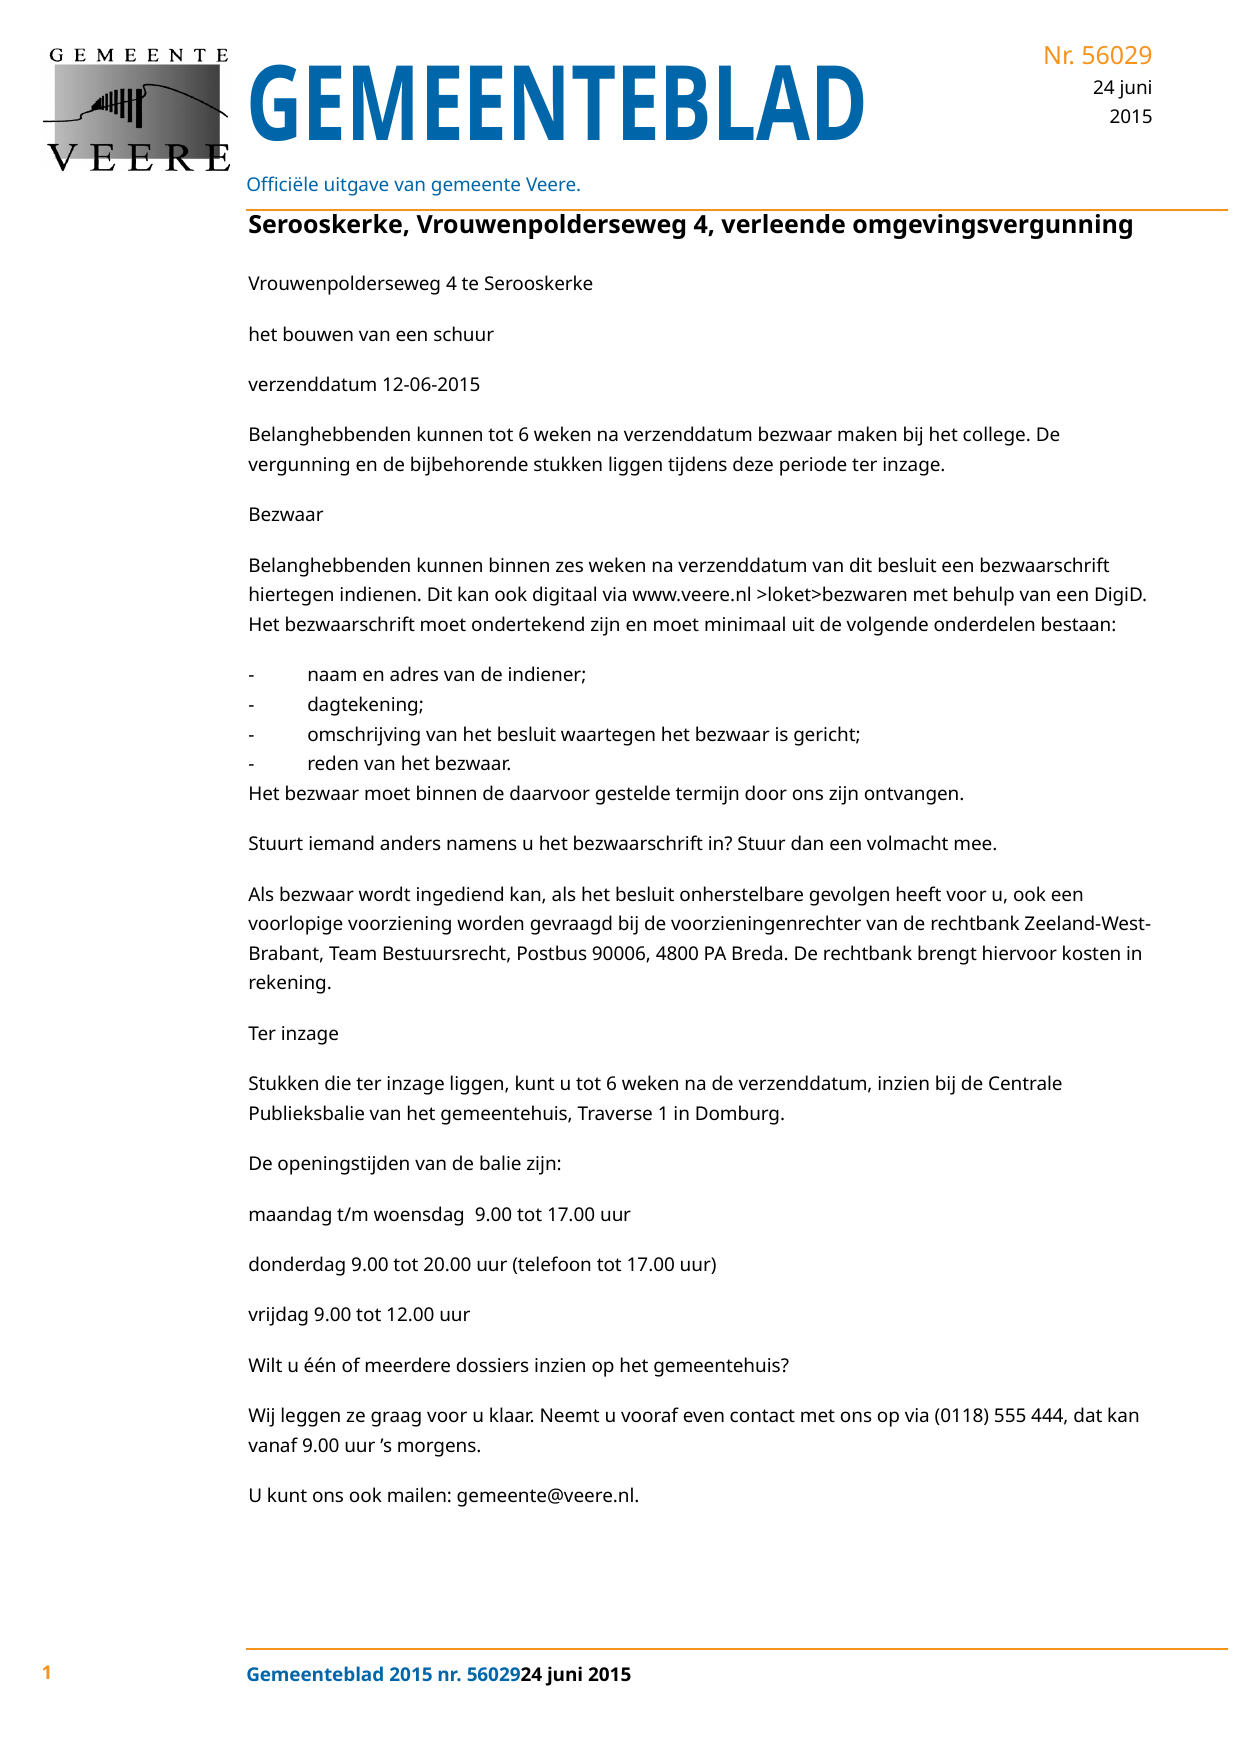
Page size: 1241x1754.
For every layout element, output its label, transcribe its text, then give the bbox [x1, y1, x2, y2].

list dagtekening; [248, 691, 1152, 717]
text het bouwen van een schuur [248, 321, 1152, 346]
list reden van het bezwaar. [248, 750, 1152, 776]
list naam en adres van de indiener; [248, 662, 1152, 687]
text Het bezwaar moet binnen de daarvoor gestelde termijn door ons zijn ontvangen. [248, 780, 1152, 806]
text Wij leggen ze graag voor u klaar. Neemt u vooraf even contact met ons op via (0118) 555 444, dat kan vanaf 9.00 uur ’s morgens. [248, 1402, 1152, 1458]
text Ter inzage [248, 1020, 1152, 1046]
text maandag t/m woensdag 9.00 tot 17.00 uur [248, 1201, 1152, 1226]
text donderdag 9.00 tot 20.00 uur (telefoon tot 17.00 uur) [248, 1251, 1152, 1277]
text verzenddatum 12-06-2015 [248, 371, 1152, 397]
text Bezwaar [248, 502, 1152, 527]
text Belanghebbenden kunnen binnen zes weken na verzenddatum van dit besluit een bezwaarschrift hiertegen indienen. Dit kan ook digitaal via www.veere.nl >loket>bezwaren met behulp van een DigiD. Het bezwaarschrift moet ondertekend zijn en moet minimaal uit de volgende onderdelen bestaan: [248, 552, 1152, 637]
text Stukken die ter inzage liggen, kunt u tot 6 weken na de verzenddatum, inzien bij de Centrale Publieksbalie van het gemeentehuis, Traverse 1 in Domburg. [248, 1070, 1152, 1126]
text vrijdag 9.00 tot 12.00 uur [248, 1302, 1152, 1327]
text Stuurt iemand anders namens u het bezwaarschrift in? Stuur dan een volmacht mee. [248, 830, 1152, 856]
picture [41, 47, 231, 172]
text Als bezwaar wordt ingediend kan, als het besluit onherstelbare gevolgen heeft voor u, ook een voorlopige voorziening worden gevraagd bij de voorzieningenrechter van de rechtbank Zeeland-West-Brabant, Team Bestuursrecht, Postbus 90006, 4800 PA Breda. De rechtbank brengt hiervoor kosten in rekening. [248, 881, 1152, 995]
text De openingstijden van de balie zijn: [248, 1150, 1152, 1176]
text Vrouwenpolderseweg 4 te Serooskerke [248, 270, 1152, 296]
text Serooskerke, Vrouwenpolderseweg 4, verleende omgevingsvergunning [248, 211, 1152, 241]
list omschrijving van het besluit waartegen het bezwaar is gericht; [248, 721, 1152, 746]
text Wilt u één of meerdere dossiers inzien op het gemeentehuis? [248, 1352, 1152, 1378]
text Belanghebbenden kunnen tot 6 weken na verzenddatum bezwaar maken bij het college. De vergunning en de bijbehorende stukken liggen tijdens deze periode ter inzage. [248, 422, 1152, 477]
text U kunt ons ook mailen: gemeente@veere.nl. [248, 1482, 1152, 1508]
